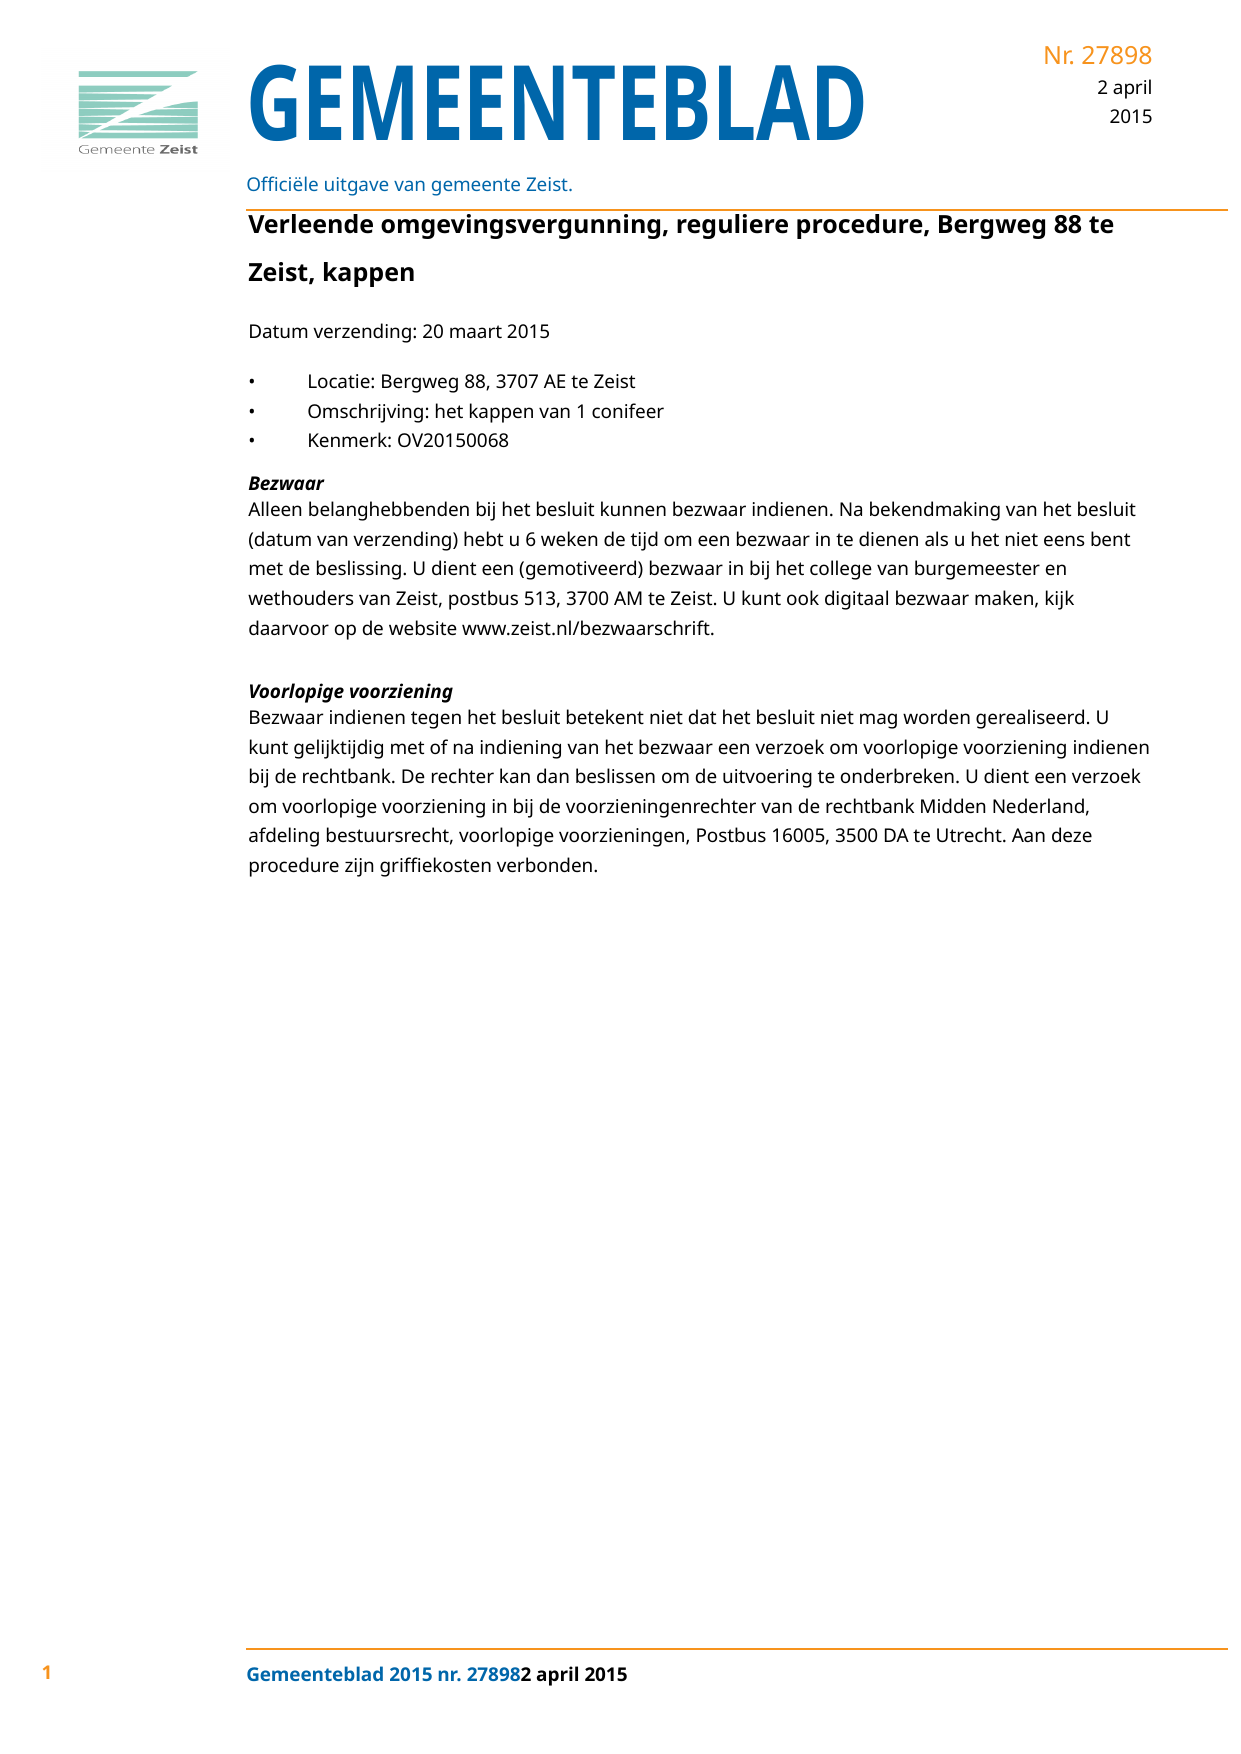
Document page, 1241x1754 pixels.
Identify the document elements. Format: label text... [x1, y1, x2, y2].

list Locatie: Bergweg 88, 3707 AE te Zeist [248, 368, 1152, 394]
text Bezwaar [248, 471, 1152, 496]
text Datum verzending: 20 maart 2015 [248, 318, 1152, 344]
picture [41, 47, 231, 172]
list Kenmerk: OV20150068 [248, 427, 1152, 453]
list Omschrijving: het kappen van 1 conifeer [248, 398, 1152, 424]
text Bezwaar indienen tegen het besluit betekent niet dat het besluit niet mag worden gerealiseerd. U kunt gelijktijdig met of na indiening van het bezwaar een verzoek om voorlopige voorziening indienen bij de rechtbank. De rechter kan dan beslissen om de uitvoering te onderbreken. U dient een verzoek om voorlopige voorziening in bij de voorzieningenrechter van de rechtbank Midden Nederland, afdeling bestuursrecht, voorlopige voorzieningen, Postbus 16005, 3500 DA te Utrecht. Aan deze procedure zijn griffiekosten verbonden. [248, 704, 1152, 878]
text Alleen belanghebbenden bij het besluit kunnen bezwaar indienen. Na bekendmaking van het besluit (datum van verzending) hebt u 6 weken de tijd om een bezwaar in te dienen als u het niet eens bent met de beslissing. U dient een (gemotiveerd) bezwaar in bij het college van burgemeester en wethouders van Zeist, postbus 513, 3700 AM te Zeist. U kunt ook digitaal bezwaar maken, kijk daarvoor op de website www.zeist.nl/bezwaarschrift. [248, 496, 1152, 640]
text Voorlopige voorziening [248, 679, 1152, 704]
text Verleende omgevingsvergunning, reguliere procedure, Bergweg 88 te Zeist, kappen [248, 211, 1152, 288]
